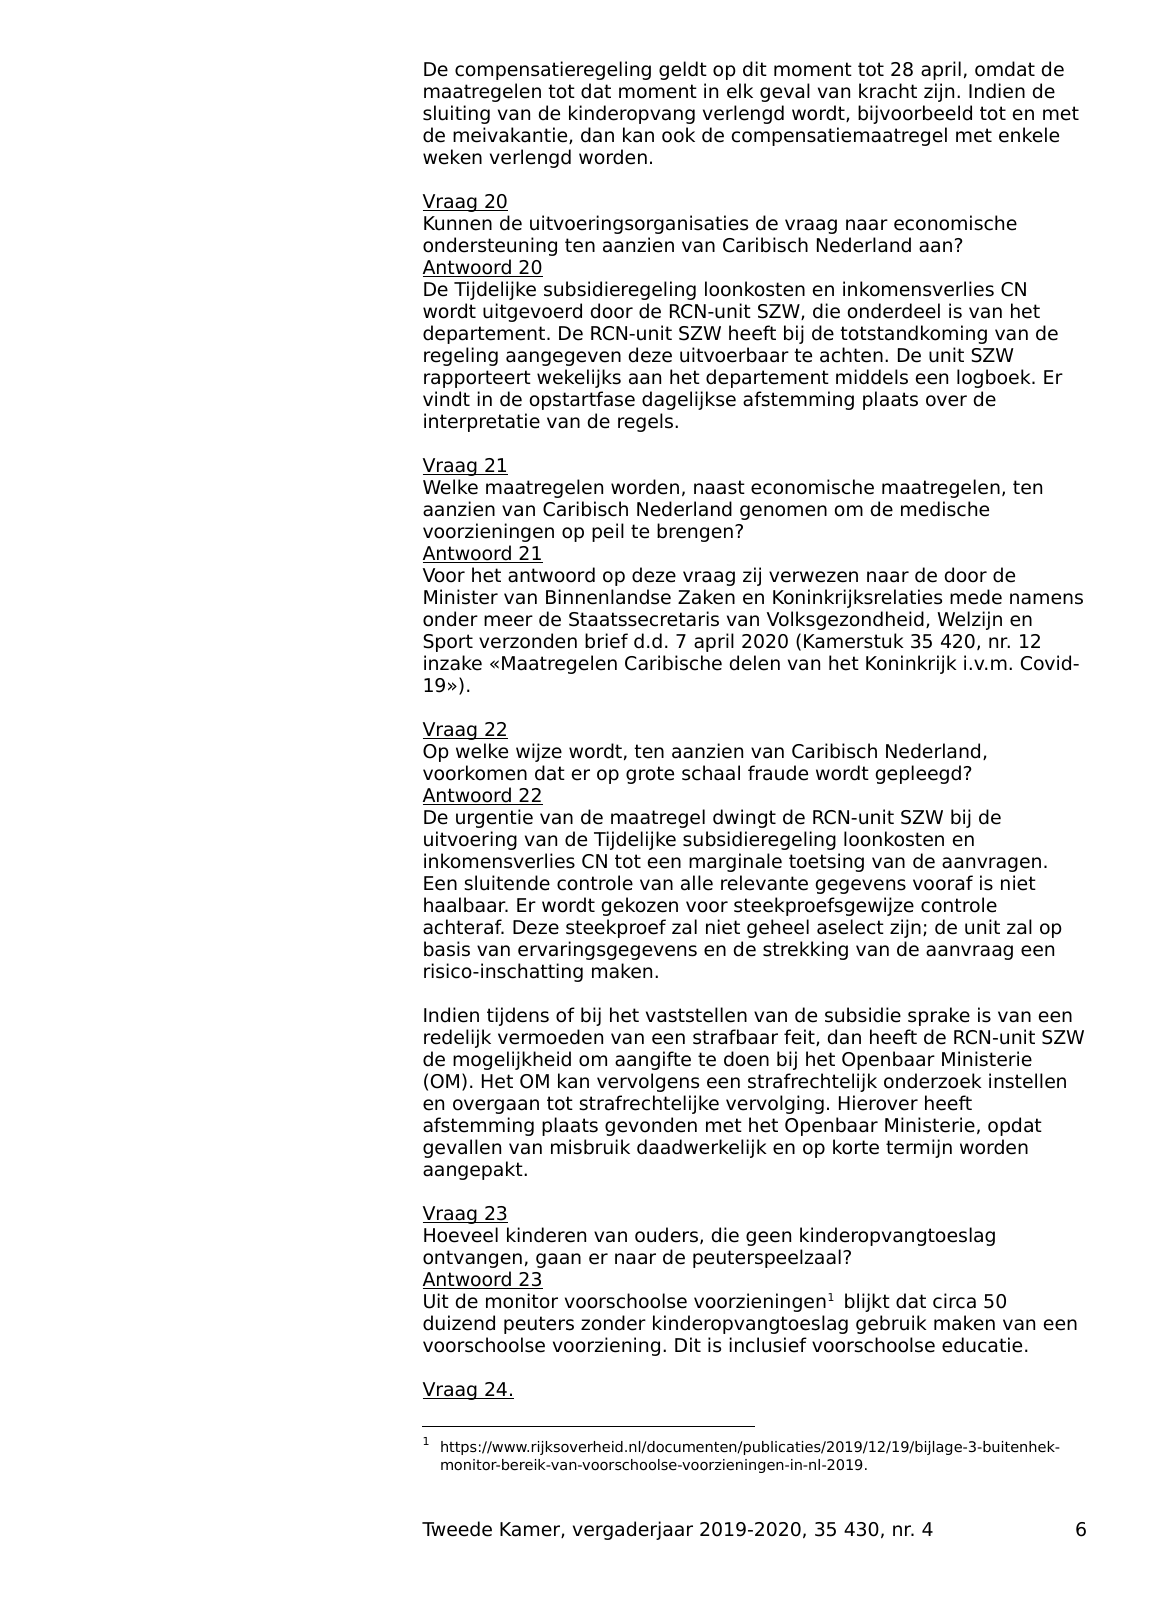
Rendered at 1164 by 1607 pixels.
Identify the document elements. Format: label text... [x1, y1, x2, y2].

text Welke maatregelen worden, naast economische maatregelen, ten aanzien van Caribisch Nederland genomen om de medische voorzieningen op peil te brengen? [422, 477, 1087, 543]
text De compensatieregeling geldt op dit moment tot 28 april, omdat de maatregelen tot dat moment in elk geval van kracht zijn. Indien de sluiting van de kinderopvang verlengd wordt, bijvoorbeeld tot en met de meivakantie, dan kan ook de compensatiemaatregel met enkele weken verlengd worden. [422, 59, 1087, 169]
text Voor het antwoord op deze vraag zij verwezen naar de door de Minister van Binnenlandse Zaken en Koninkrijksrelaties mede namens onder meer de Staatssecretaris van Volksgezondheid, Welzijn en Sport verzonden brief d.d. 7 april 2020 (Kamerstuk 35 420, nr. 12 inzake «Maatregelen Caribische delen van het Koninkrijk i.v.m. Covid-19»). [422, 565, 1087, 697]
text Antwoord 21 [422, 543, 1087, 565]
text Op welke wijze wordt, ten aanzien van Caribisch Nederland, voorkomen dat er op grote schaal fraude wordt gepleegd? [422, 741, 1087, 785]
text Vraag 24. [422, 1379, 1087, 1401]
text https://www.rijksoverheid.nl/documenten/publicaties/2019/12/19/bijlage-3-buitenhek-monitor-bereik-van-voorschoolse-voorzieningen-in-nl-2019. [422, 1435, 1087, 1474]
text Vraag 23 [422, 1203, 1087, 1225]
text De Tijdelijke subsidieregeling loonkosten en inkomensverlies CN wordt uitgevoerd door de RCN-unit SZW, die onderdeel is van het departement. De RCN-unit SZW heeft bij de totstandkoming van de regeling aangegeven deze uitvoerbaar te achten. De unit SZW rapporteert wekelijks aan het departement middels een logboek. Er vindt in de opstartfase dagelijkse afstemming plaats over de interpretatie van de regels. [422, 279, 1087, 433]
text De urgentie van de maatregel dwingt de RCN-unit SZW bij de uitvoering van de Tijdelijke subsidieregeling loonkosten en inkomensverlies CN tot een marginale toetsing van de aanvragen. Een sluitende controle van alle relevante gegevens vooraf is niet haalbaar. Er wordt gekozen voor steekproefsgewijze controle achteraf. Deze steekproef zal niet geheel aselect zijn; de unit zal op basis van ervaringsgegevens en de strekking van de aanvraag een risico-inschatting maken. [422, 807, 1087, 983]
text Antwoord 22 [422, 785, 1087, 807]
text Antwoord 23 [422, 1269, 1087, 1291]
text Uit de monitor voorschoolse voorzieningen blijkt dat circa 50 duizend peuters zonder kinderopvangtoeslag gebruik maken van een voorschoolse voorziening. Dit is inclusief voorschoolse educatie. [422, 1291, 1087, 1357]
text Vraag 21 [422, 455, 1087, 477]
text Indien tijdens of bij het vaststellen van de subsidie sprake is van een redelijk vermoeden van een strafbaar feit, dan heeft de RCN-unit SZW de mogelijkheid om aangifte te doen bij het Openbaar Ministerie (OM). Het OM kan vervolgens een strafrechtelijk onderzoek instellen en overgaan tot strafrechtelijke vervolging. Hierover heeft afstemming plaats gevonden met het Openbaar Ministerie, opdat gevallen van misbruik daadwerkelijk en op korte termijn worden aangepakt. [422, 1005, 1087, 1181]
text Vraag 22 [422, 719, 1087, 741]
text Hoeveel kinderen van ouders, die geen kinderopvangtoeslag ontvangen, gaan er naar de peuterspeelzaal? [422, 1225, 1087, 1269]
text Kunnen de uitvoeringsorganisaties de vraag naar economische ondersteuning ten aanzien van Caribisch Nederland aan? [422, 213, 1087, 257]
text Antwoord 20 [422, 257, 1087, 279]
text Vraag 20 [422, 191, 1087, 213]
